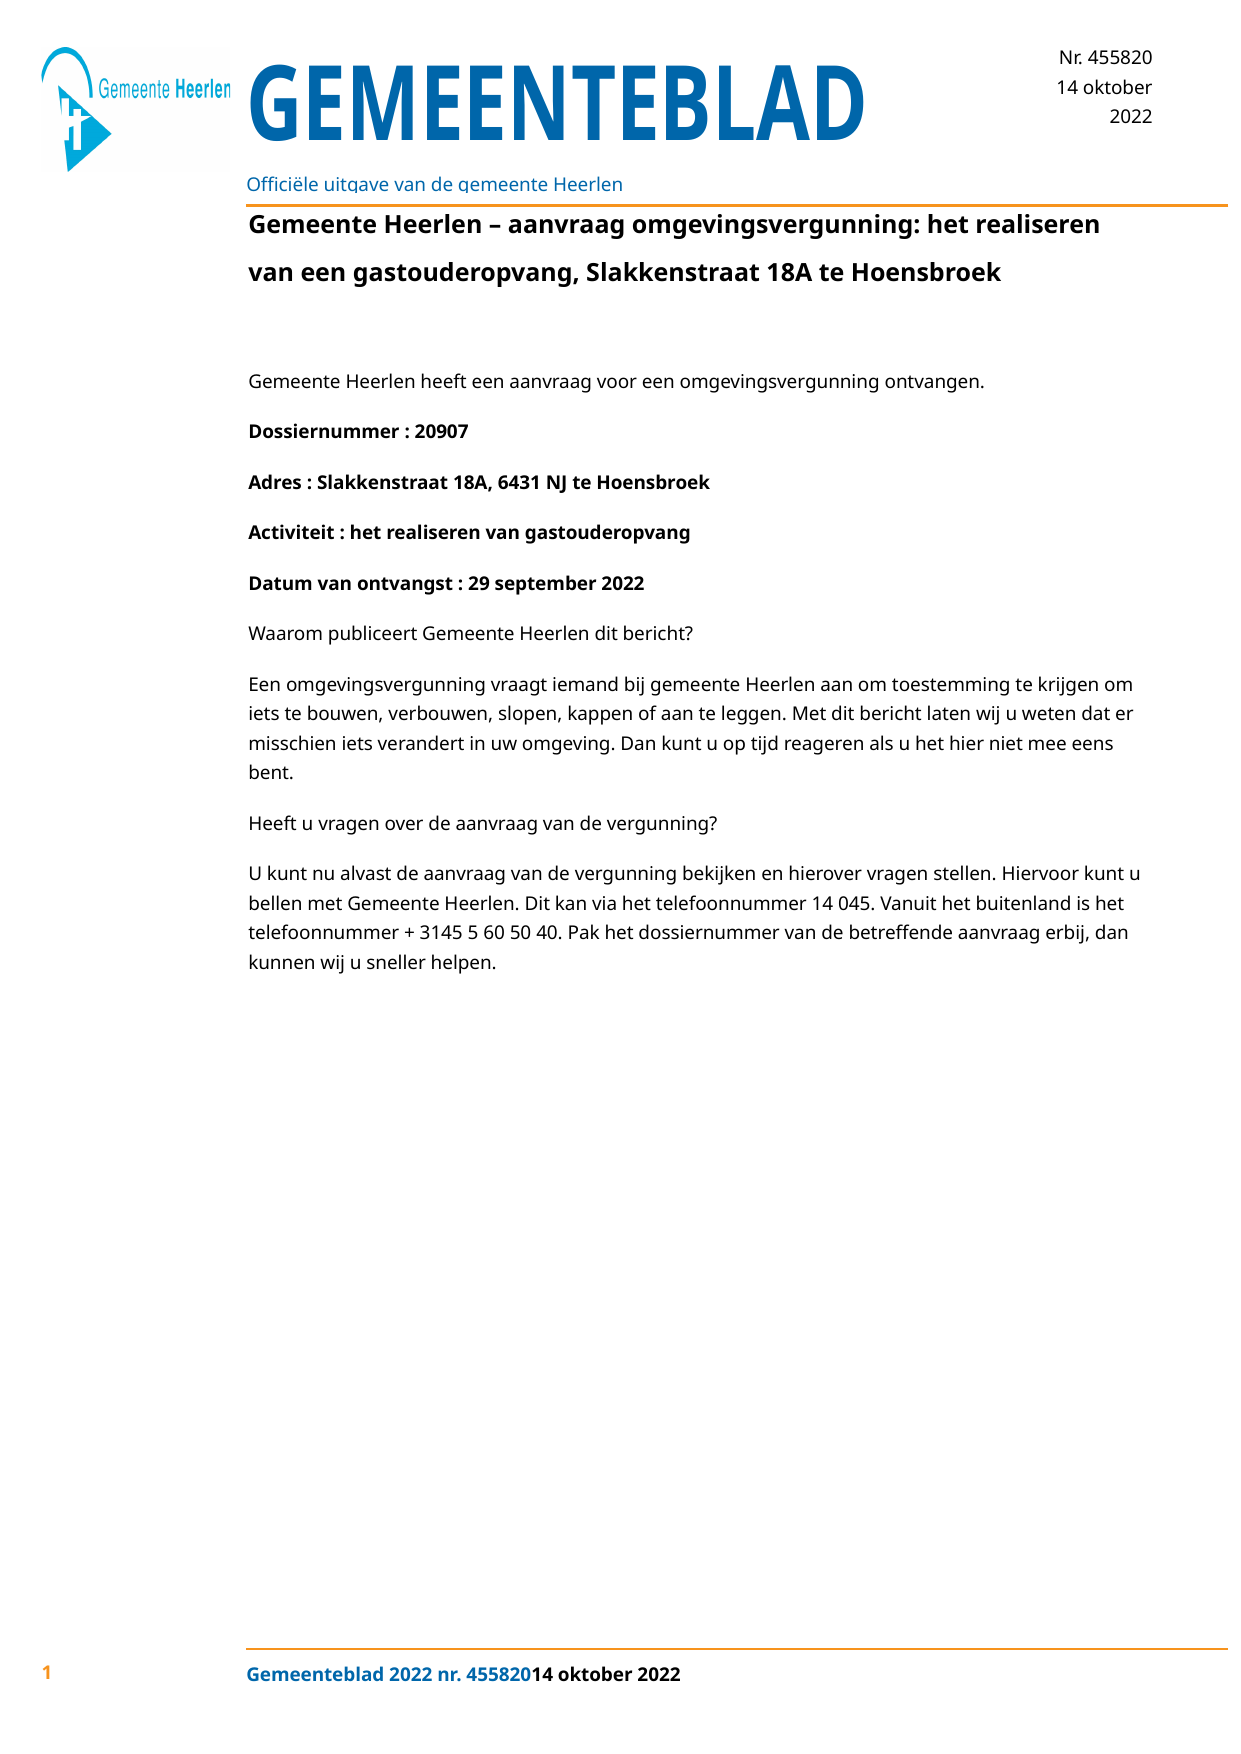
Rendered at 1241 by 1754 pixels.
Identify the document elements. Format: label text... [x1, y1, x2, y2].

picture [41, 47, 59, 70]
text Datum van ontvangst : 29 september 2022 [248, 570, 1152, 596]
text Waarom publiceert Gemeente Heerlen dit bericht? [248, 620, 1152, 646]
text U kunt nu alvast de aanvraag van de vergunning bekijken en hierover vragen stellen. Hiervoor kunt u bellen met Gemeente Heerlen. Dit kan via het telefoonnummer 14 045. Vanuit het buitenland is het telefoonnummer + 3145 5 60 50 40. Pak het dossiernummer van de betreffende aanvraag erbij, dan kunnen wij u sneller helpen. [248, 860, 1152, 975]
text Gemeente Heerlen heeft een aanvraag voor een omgevingsvergunning ontvangen. [248, 368, 1152, 394]
text Een omgevingsvergunning vraagt iemand bij gemeente Heerlen aan om toestemming te krijgen om iets te bouwen, verbouwen, slopen, kappen of aan te leggen. Met dit bericht laten wij u weten dat er misschien iets verandert in uw omgeving. Dan kunt u op tijd reageren als u het hier niet mee eens bent. [248, 671, 1152, 785]
text Adres : Slakkenstraat 18A, 6431 NJ te Hoensbroek [248, 469, 1152, 495]
text Activiteit : het realiseren van gastouderopvang [248, 519, 1152, 545]
text Heeft u vragen over de aanvraag van de vergunning? [248, 810, 1152, 836]
picture [41, 47, 231, 172]
text Gemeente Heerlen – aanvraag omgevingsvergunning: het realiseren van een gastouderopvang, Slakkenstraat 18A te Hoensbroek [248, 207, 1152, 288]
text Dossiernummer : 20907 [248, 419, 1152, 444]
